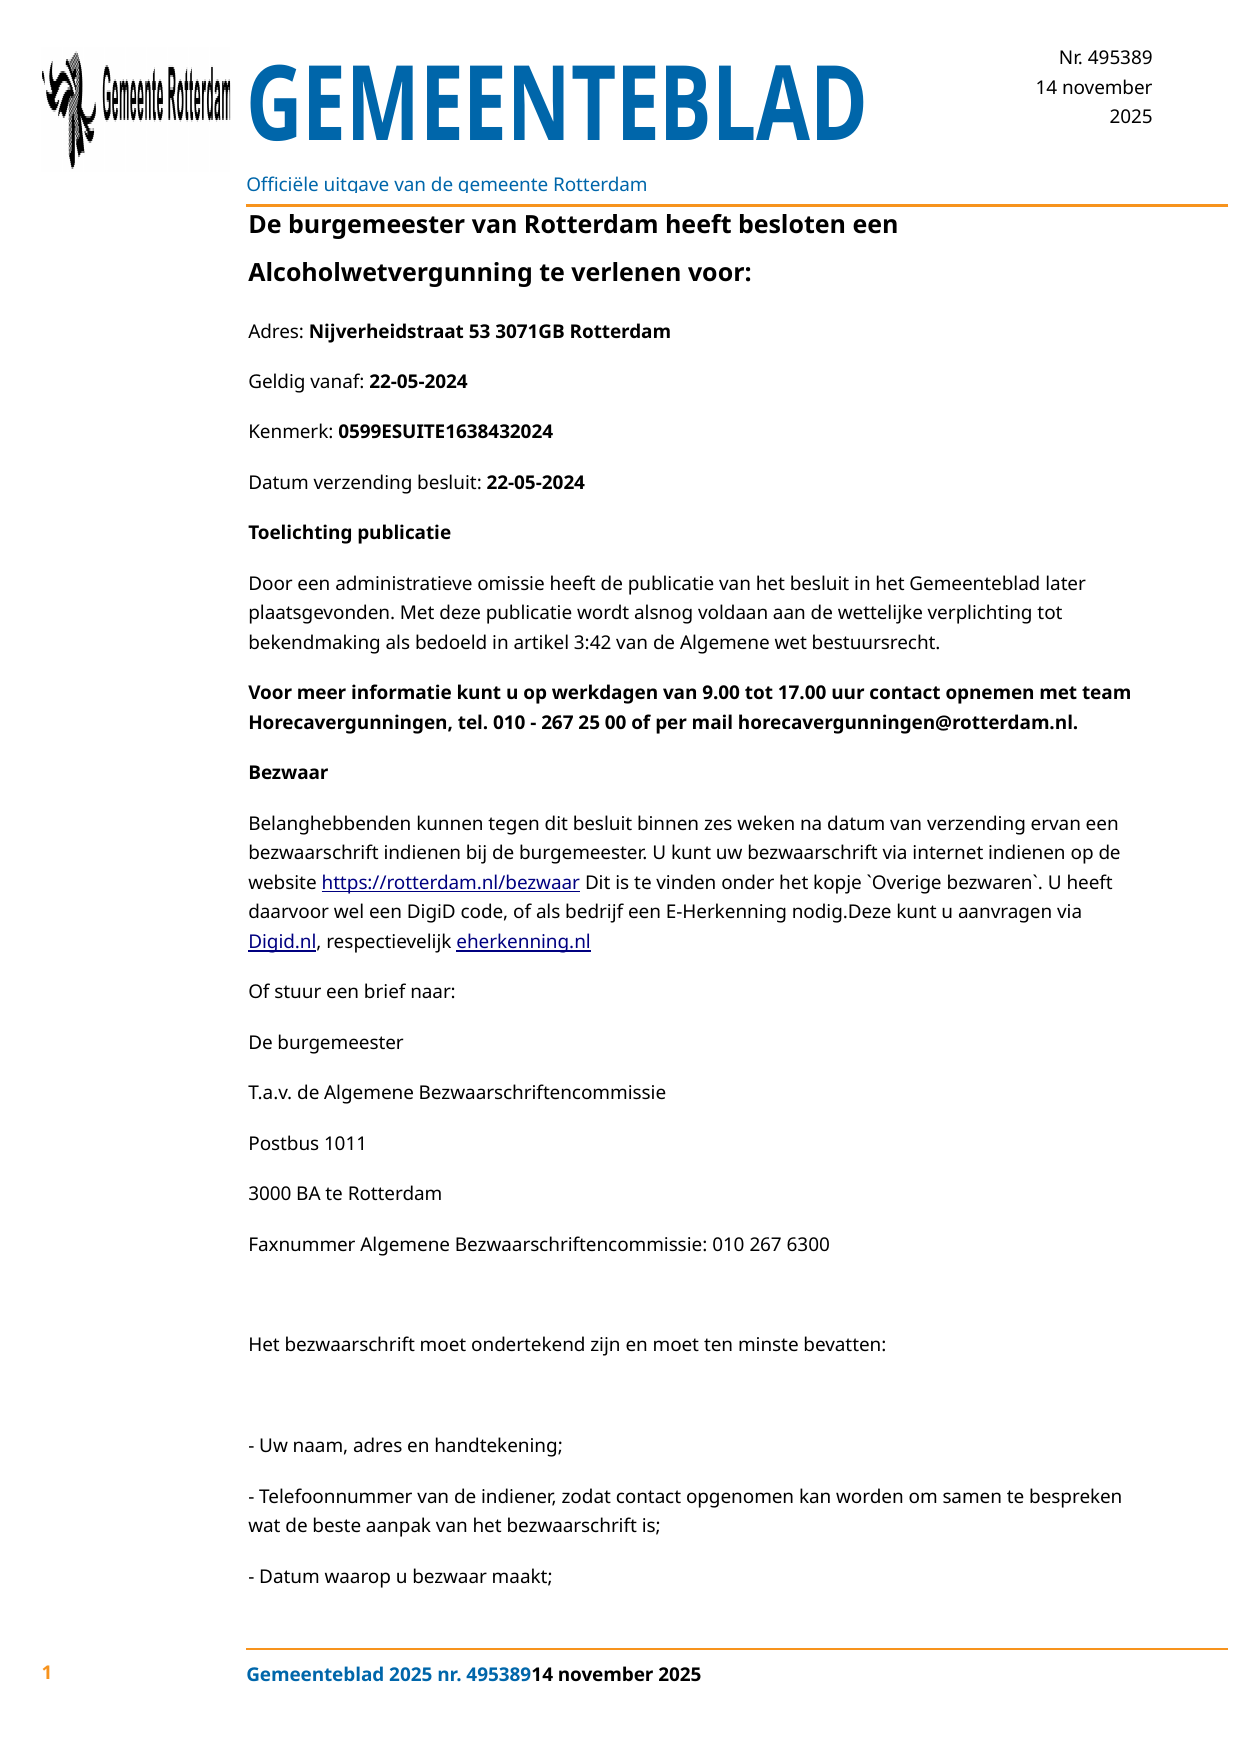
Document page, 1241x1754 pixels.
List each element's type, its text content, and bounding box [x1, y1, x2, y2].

text De burgemeester [248, 1029, 1152, 1055]
text Faxnummer Algemene Bezwaarschriftencommissie: 010 267 6300 [248, 1231, 1152, 1257]
text Toelichting publicatie [248, 519, 1152, 545]
text - Telefoonnummer van de indiener, zodat contact opgenomen kan worden om samen te bespreken wat de beste aanpak van het bezwaarschrift is; [248, 1483, 1152, 1538]
text Het bezwaarschrift moet ondertekend zijn en moet ten minste bevatten: [248, 1332, 1152, 1357]
text Bezwaar [248, 759, 1152, 785]
text Of stuur een brief naar: [248, 979, 1152, 1004]
text Belanghebbenden kunnen tegen dit besluit binnen zes weken na datum van verzending ervan een bezwaarschrift indienen bij de burgemeester. U kunt uw bezwaarschrift via internet indienen op de website https://rotterdam.nl/bezwaar Dit is te vinden onder het kopje `Overige bezwaren`. U heeft daarvoor wel een DigiD code, of als bedrijf een E-Herkenning nodig.Deze kunt u aanvragen via Digid.nl, respectievelijk eherkenning.nl [248, 810, 1152, 954]
text 3000 BA te Rotterdam [248, 1180, 1152, 1206]
text Adres: Nijverheidstraat 53 3071GB Rotterdam [248, 318, 1152, 344]
text Postbus 1011 [248, 1130, 1152, 1156]
text - Uw naam, adres en handtekening; [248, 1432, 1152, 1458]
text Geldig vanaf: 22-05-2024 [248, 368, 1152, 394]
picture [41, 47, 231, 172]
text Door een administratieve omissie heeft de publicatie van het besluit in het Gemeenteblad later plaatsgevonden. Met deze publicatie wordt alsnog voldaan aan de wettelijke verplichting tot bekendmaking als bedoeld in artikel 3:42 van de Algemene wet bestuursrecht. [248, 570, 1152, 655]
text Datum verzending besluit: 22-05-2024 [248, 469, 1152, 495]
text T.a.v. de Algemene Bezwaarschriftencommissie [248, 1079, 1152, 1105]
text - Datum waarop u bezwaar maakt; [248, 1563, 1152, 1589]
text Kenmerk: 0599ESUITE1638432024 [248, 419, 1152, 444]
text Voor meer informatie kunt u op werkdagen van 9.00 tot 17.00 uur contact opnemen met team Horecavergunningen, tel. 010 - 267 25 00 of per mail horecavergunningen@rotterdam.nl. [248, 679, 1152, 735]
text De burgemeester van Rotterdam heeft besloten een Alcoholwetvergunning te verlenen voor: [248, 207, 1152, 288]
